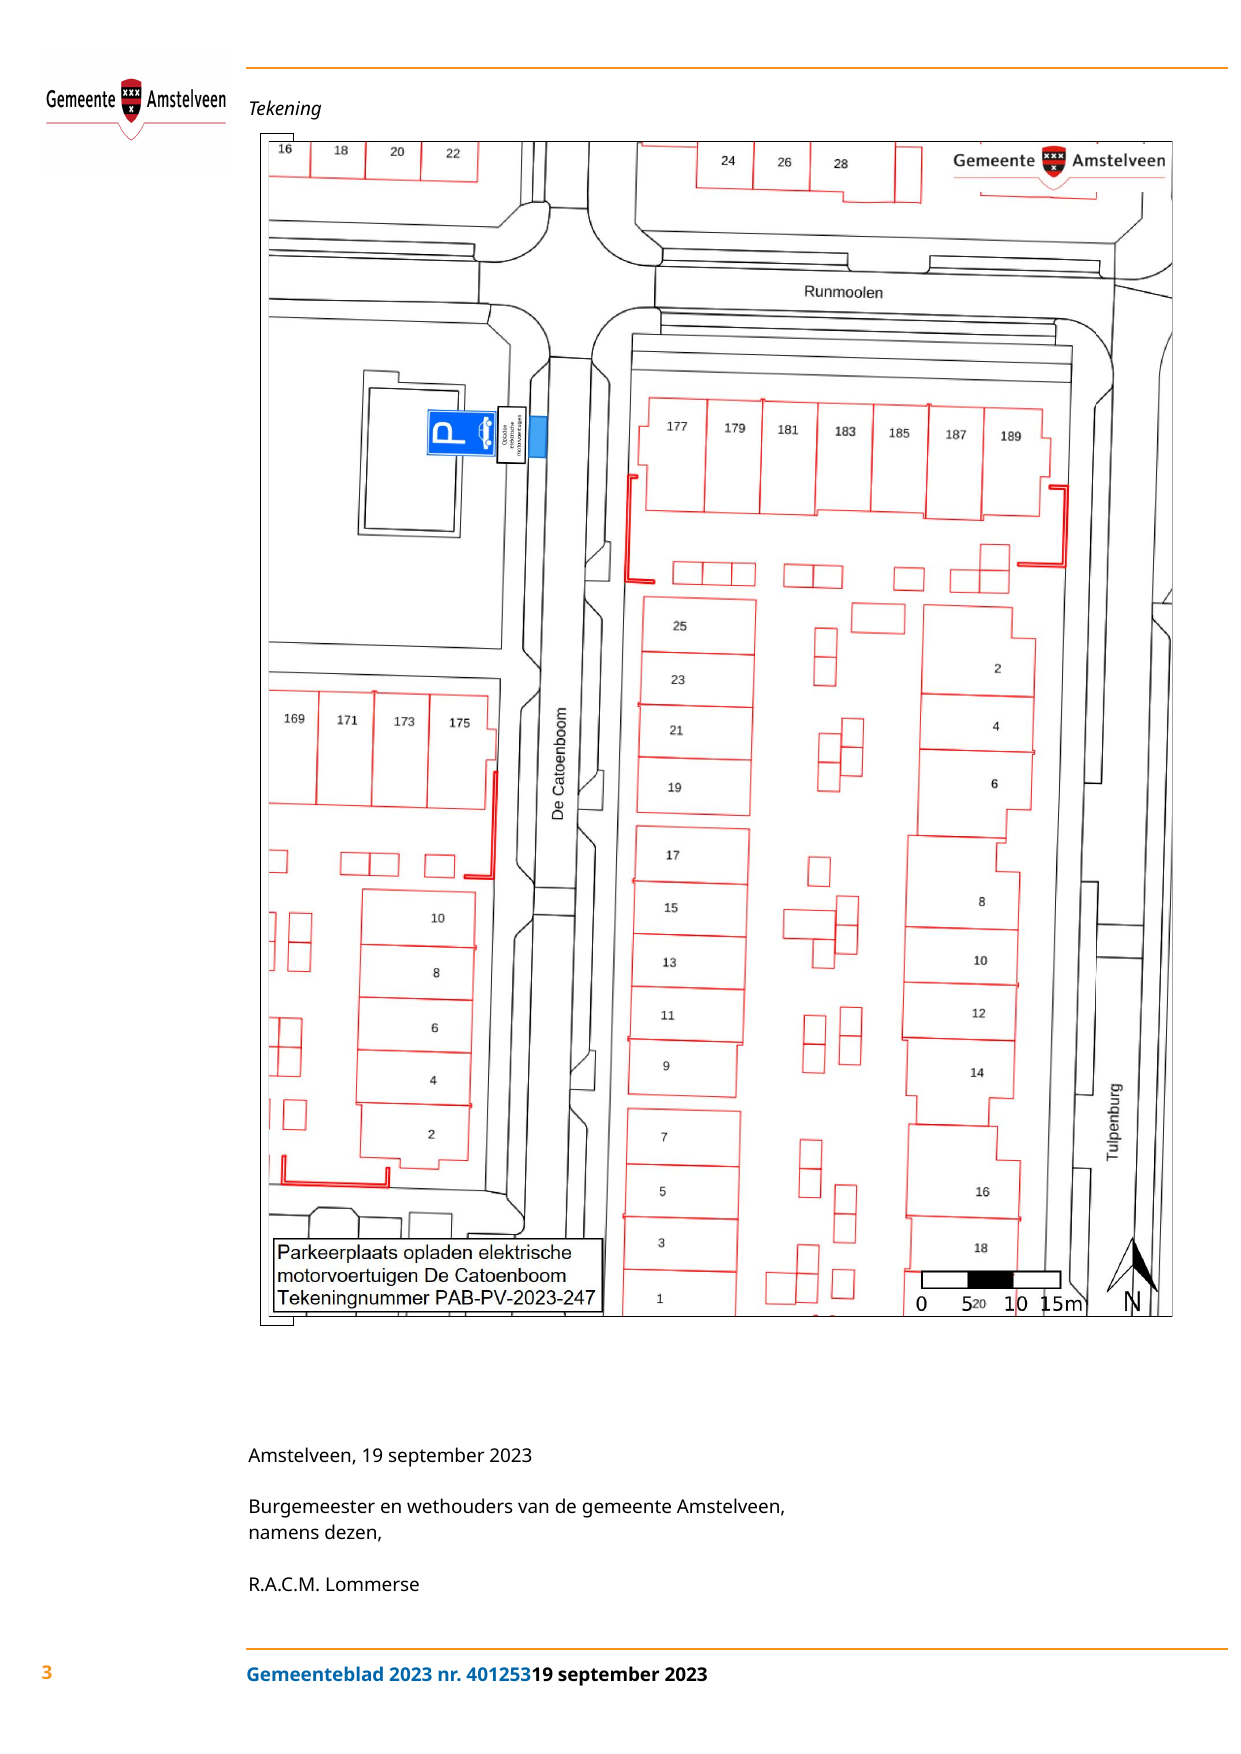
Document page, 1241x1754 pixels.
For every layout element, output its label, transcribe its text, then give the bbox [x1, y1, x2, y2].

text Amstelveen, 19 september 2023 [248, 1442, 1152, 1468]
text R.A.C.M. Lommerse [248, 1571, 1152, 1597]
picture [268, 141, 1173, 1317]
text Burgemeester en wethouders van de gemeente Amstelveen, [248, 1494, 1152, 1519]
picture [41, 47, 231, 172]
text Tekening [248, 95, 1152, 121]
text namens dezen, [248, 1519, 1152, 1545]
